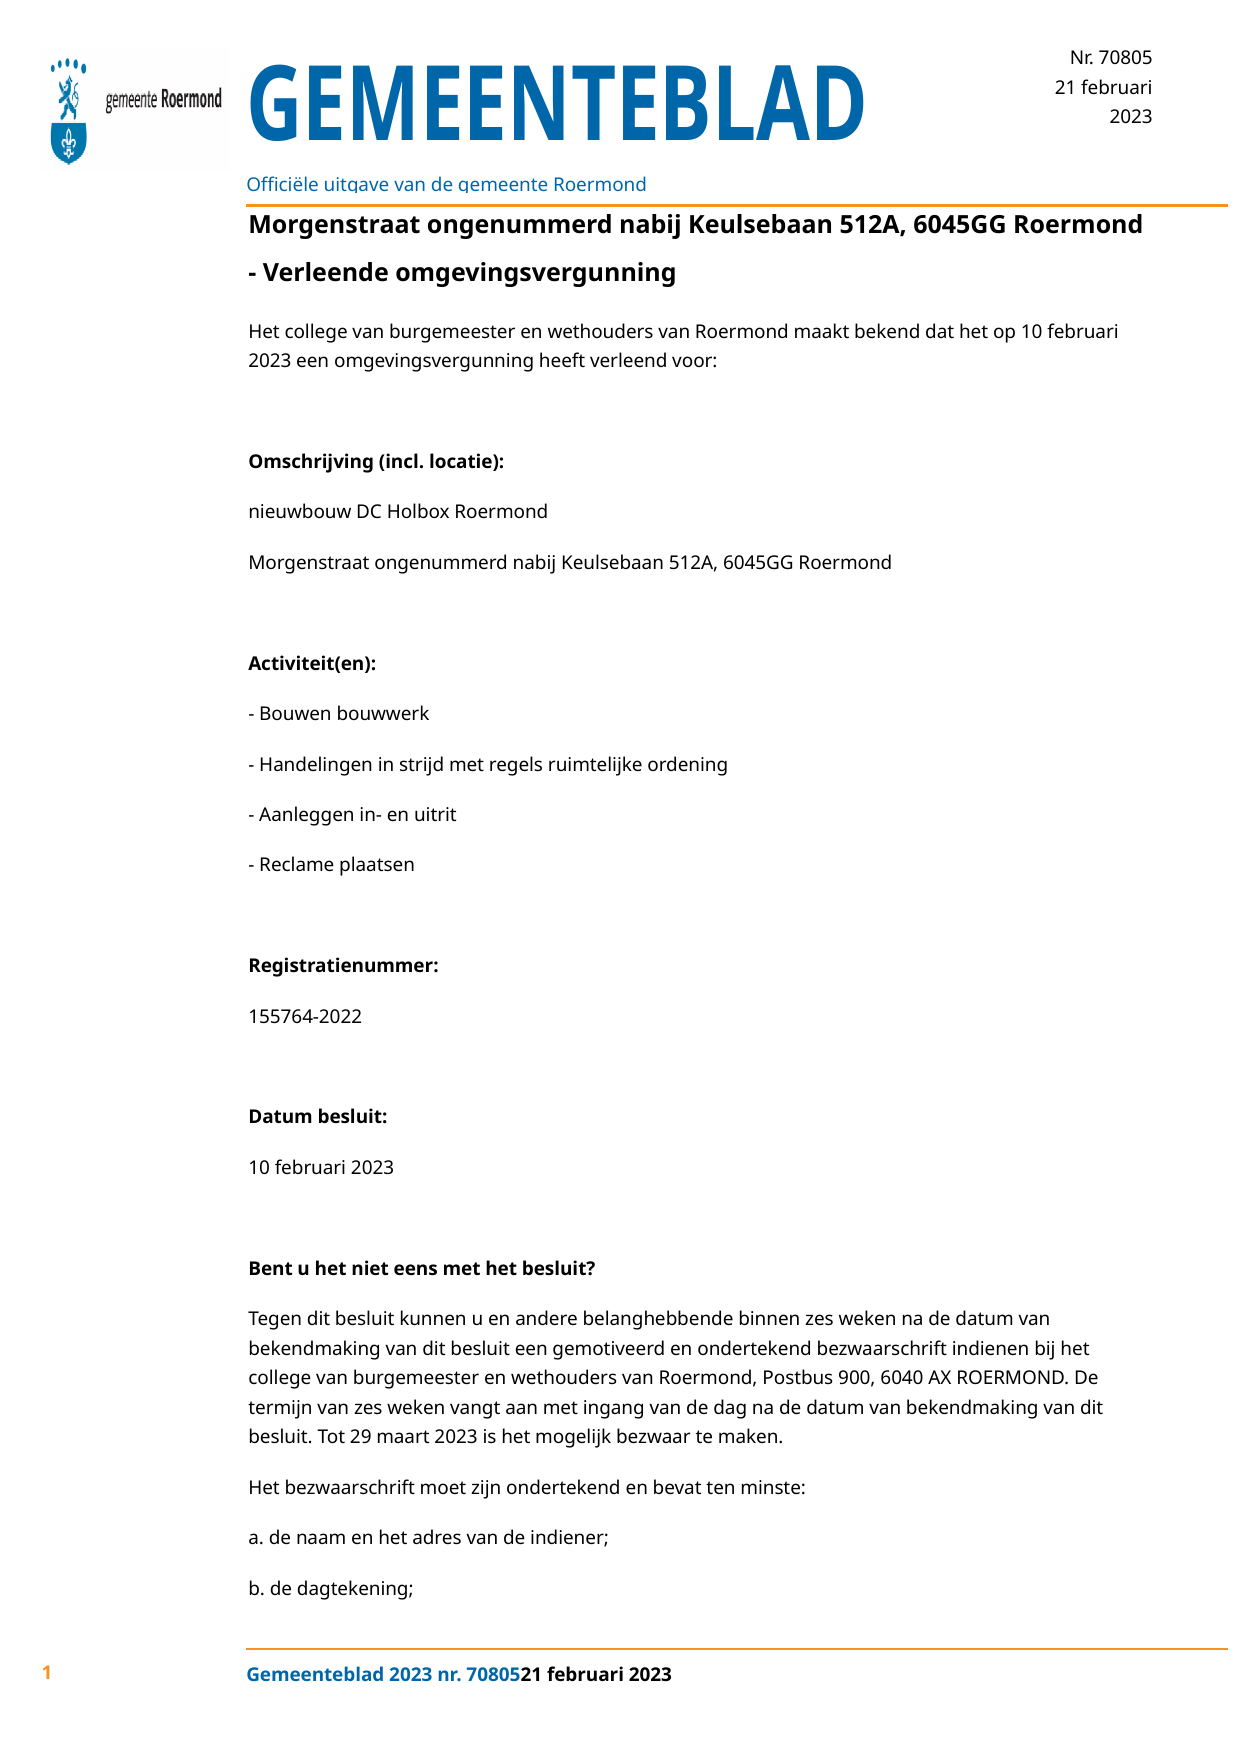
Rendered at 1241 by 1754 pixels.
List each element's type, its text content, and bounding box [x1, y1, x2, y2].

text b. de dagtekening; [248, 1575, 1152, 1601]
text Morgenstraat ongenummerd nabij Keulsebaan 512A, 6045GG Roermond [248, 549, 1152, 575]
text a. de naam en het adres van de indiener; [248, 1524, 1152, 1550]
text Het bezwaarschrift moet zijn ondertekend en bevat ten minste: [248, 1474, 1152, 1500]
text - Handelingen in strijd met regels ruimtelijke ordening [248, 751, 1152, 777]
text Datum besluit: [248, 1104, 1152, 1129]
text Registratienummer: [248, 952, 1152, 978]
text - Bouwen bouwwerk [248, 700, 1152, 726]
text Activiteit(en): [248, 650, 1152, 676]
text - Aanleggen in- en uitrit [248, 801, 1152, 827]
text Tegen dit besluit kunnen u en andere belanghebbende binnen zes weken na de datum van bekendmaking van dit besluit een gemotiveerd en ondertekend bezwaarschrift indienen bij het college van burgemeester en wethouders van Roermond, Postbus 900, 6040 AX ROERMOND. De termijn van zes weken vangt aan met ingang van de dag na de datum van bekendmaking van dit besluit. Tot 29 maart 2023 is het mogelijk bezwaar te maken. [248, 1305, 1152, 1449]
text 10 februari 2023 [248, 1154, 1152, 1180]
text - Reclame plaatsen [248, 852, 1152, 877]
picture [41, 47, 231, 172]
text nieuwbouw DC Holbox Roermond [248, 499, 1152, 524]
text 155764-2022 [248, 1003, 1152, 1029]
text Het college van burgemeester en wethouders van Roermond maakt bekend dat het op 10 februari 2023 een omgevingsvergunning heeft verleend voor: [248, 318, 1152, 373]
text Omschrijving (incl. locatie): [248, 448, 1152, 474]
text Morgenstraat ongenummerd nabij Keulsebaan 512A, 6045GG Roermond - Verleende omgevingsvergunning [248, 207, 1152, 288]
text Bent u het niet eens met het besluit? [248, 1255, 1152, 1281]
